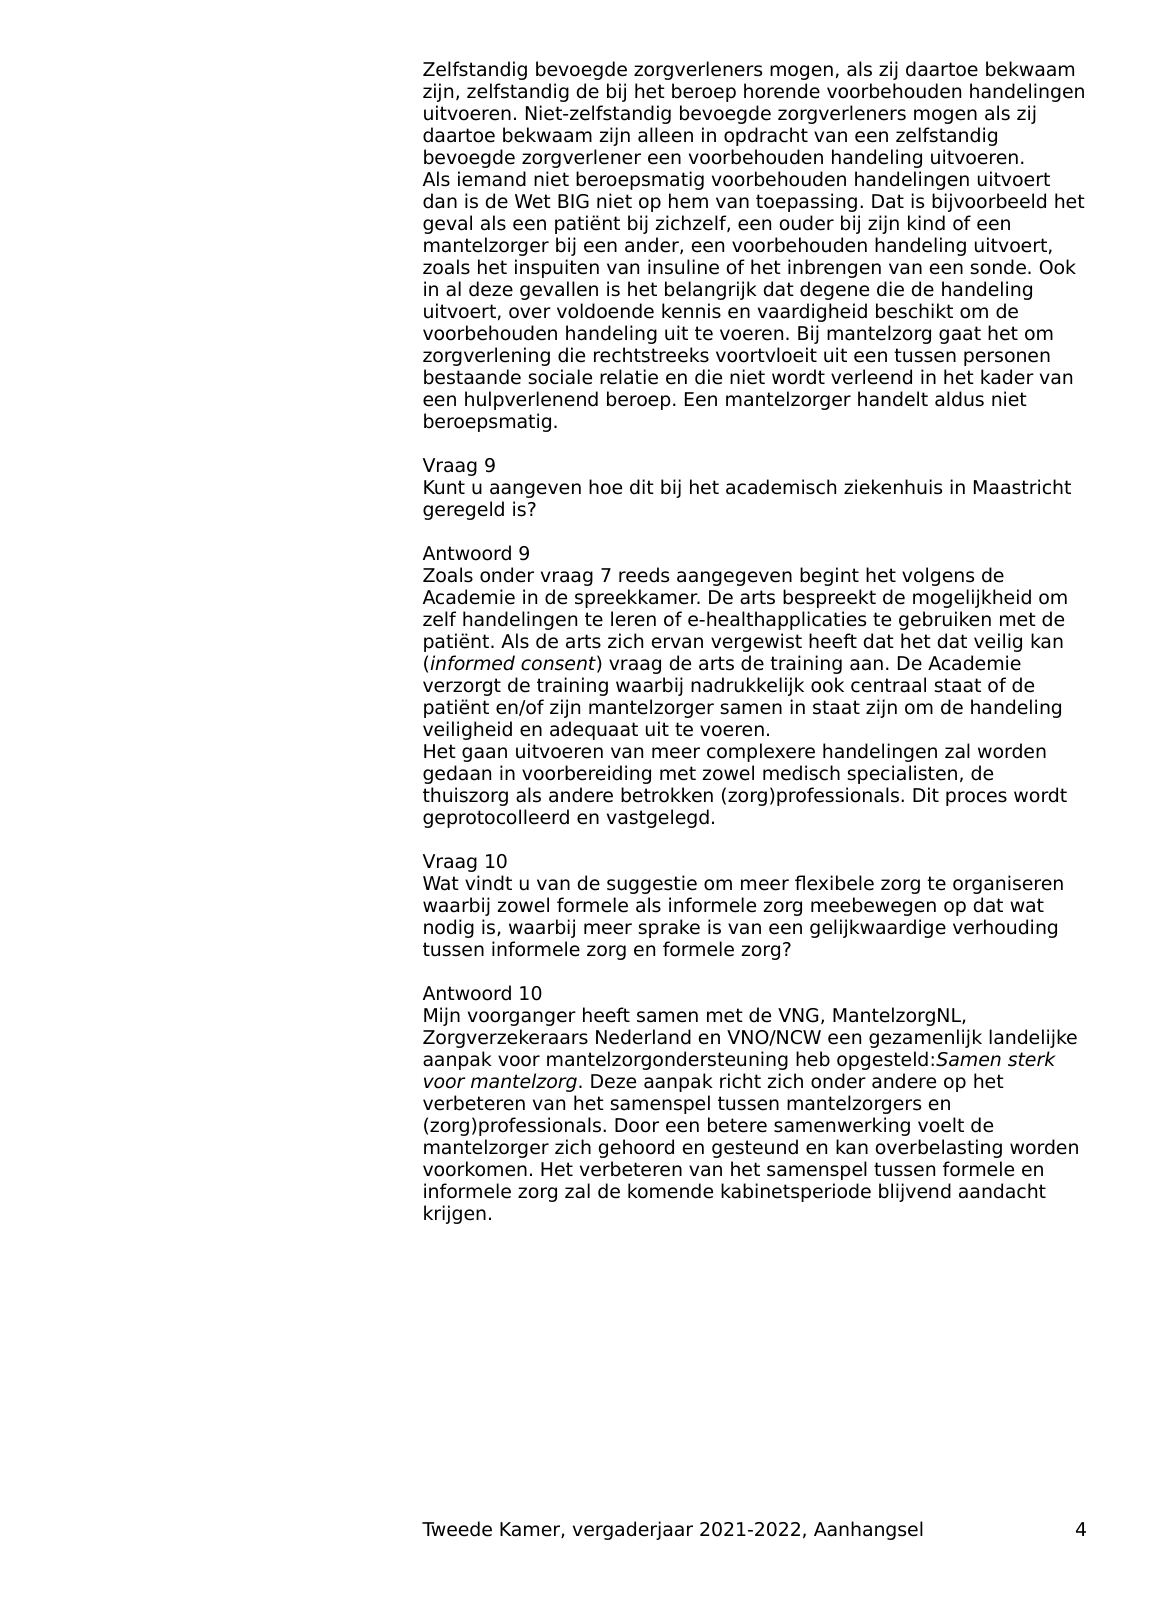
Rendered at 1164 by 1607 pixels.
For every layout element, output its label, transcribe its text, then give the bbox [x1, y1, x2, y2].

text Mijn voorganger heeft samen met de VNG, MantelzorgNL, Zorgverzekeraars Nederland en VNO/NCW een gezamenlijk landelijke aanpak voor mantelzorgondersteuning heb opgesteld:Samen sterk voor mantelzorg. Deze aanpak richt zich onder andere op het verbeteren van het samenspel tussen mantelzorgers en (zorg)professionals. Door een betere samenwerking voelt de mantelzorger zich gehoord en gesteund en kan overbelasting worden voorkomen. Het verbeteren van het samenspel tussen formele en informele zorg zal de komende kabinetsperiode blijvend aandacht krijgen. [422, 1005, 1087, 1225]
text Kunt u aangeven hoe dit bij het academisch ziekenhuis in Maastricht geregeld is? [422, 477, 1087, 521]
text Antwoord 10 [422, 983, 1087, 1005]
text Vraag 10 [422, 851, 1087, 873]
text Als iemand niet beroepsmatig voorbehouden handelingen uitvoert dan is de Wet BIG niet op hem van toepassing. Dat is bijvoorbeeld het geval als een patiënt bij zichzelf, een ouder bij zijn kind of een mantelzorger bij een ander, een voorbehouden handeling uitvoert, zoals het inspuiten van insuline of het inbrengen van een sonde. Ook in al deze gevallen is het belangrijk dat degene die de handeling uitvoert, over voldoende kennis en vaardigheid beschikt om de voorbehouden handeling uit te voeren. Bij mantelzorg gaat het om zorgverlening die rechtstreeks voortvloeit uit een tussen personen bestaande sociale relatie en die niet wordt verleend in het kader van een hulpverlenend beroep. Een mantelzorger handelt aldus niet beroepsmatig. [422, 169, 1087, 433]
text Zoals onder vraag 7 reeds aangegeven begint het volgens de Academie in de spreekkamer. De arts bespreekt de mogelijkheid om zelf handelingen te leren of e-healthapplicaties te gebruiken met de patiënt. Als de arts zich ervan vergewist heeft dat het dat veilig kan (informed consent) vraag de arts de training aan. De Academie verzorgt de training waarbij nadrukkelijk ook centraal staat of de patiënt en/of zijn mantelzorger samen in staat zijn om de handeling veiligheid en adequaat uit te voeren. [422, 565, 1087, 741]
text Antwoord 9 [422, 543, 1087, 565]
text Het gaan uitvoeren van meer complexere handelingen zal worden gedaan in voorbereiding met zowel medisch specialisten, de thuiszorg als andere betrokken (zorg)professionals. Dit proces wordt geprotocolleerd en vastgelegd. [422, 741, 1087, 829]
text Vraag 9 [422, 455, 1087, 477]
text Zelfstandig bevoegde zorgverleners mogen, als zij daartoe bekwaam zijn, zelfstandig de bij het beroep horende voorbehouden handelingen uitvoeren. Niet-zelfstandig bevoegde zorgverleners mogen als zij daartoe bekwaam zijn alleen in opdracht van een zelfstandig bevoegde zorgverlener een voorbehouden handeling uitvoeren. [422, 59, 1087, 169]
text Wat vindt u van de suggestie om meer flexibele zorg te organiseren waarbij zowel formele als informele zorg meebewegen op dat wat nodig is, waarbij meer sprake is van een gelijkwaardige verhouding tussen informele zorg en formele zorg? [422, 873, 1087, 961]
